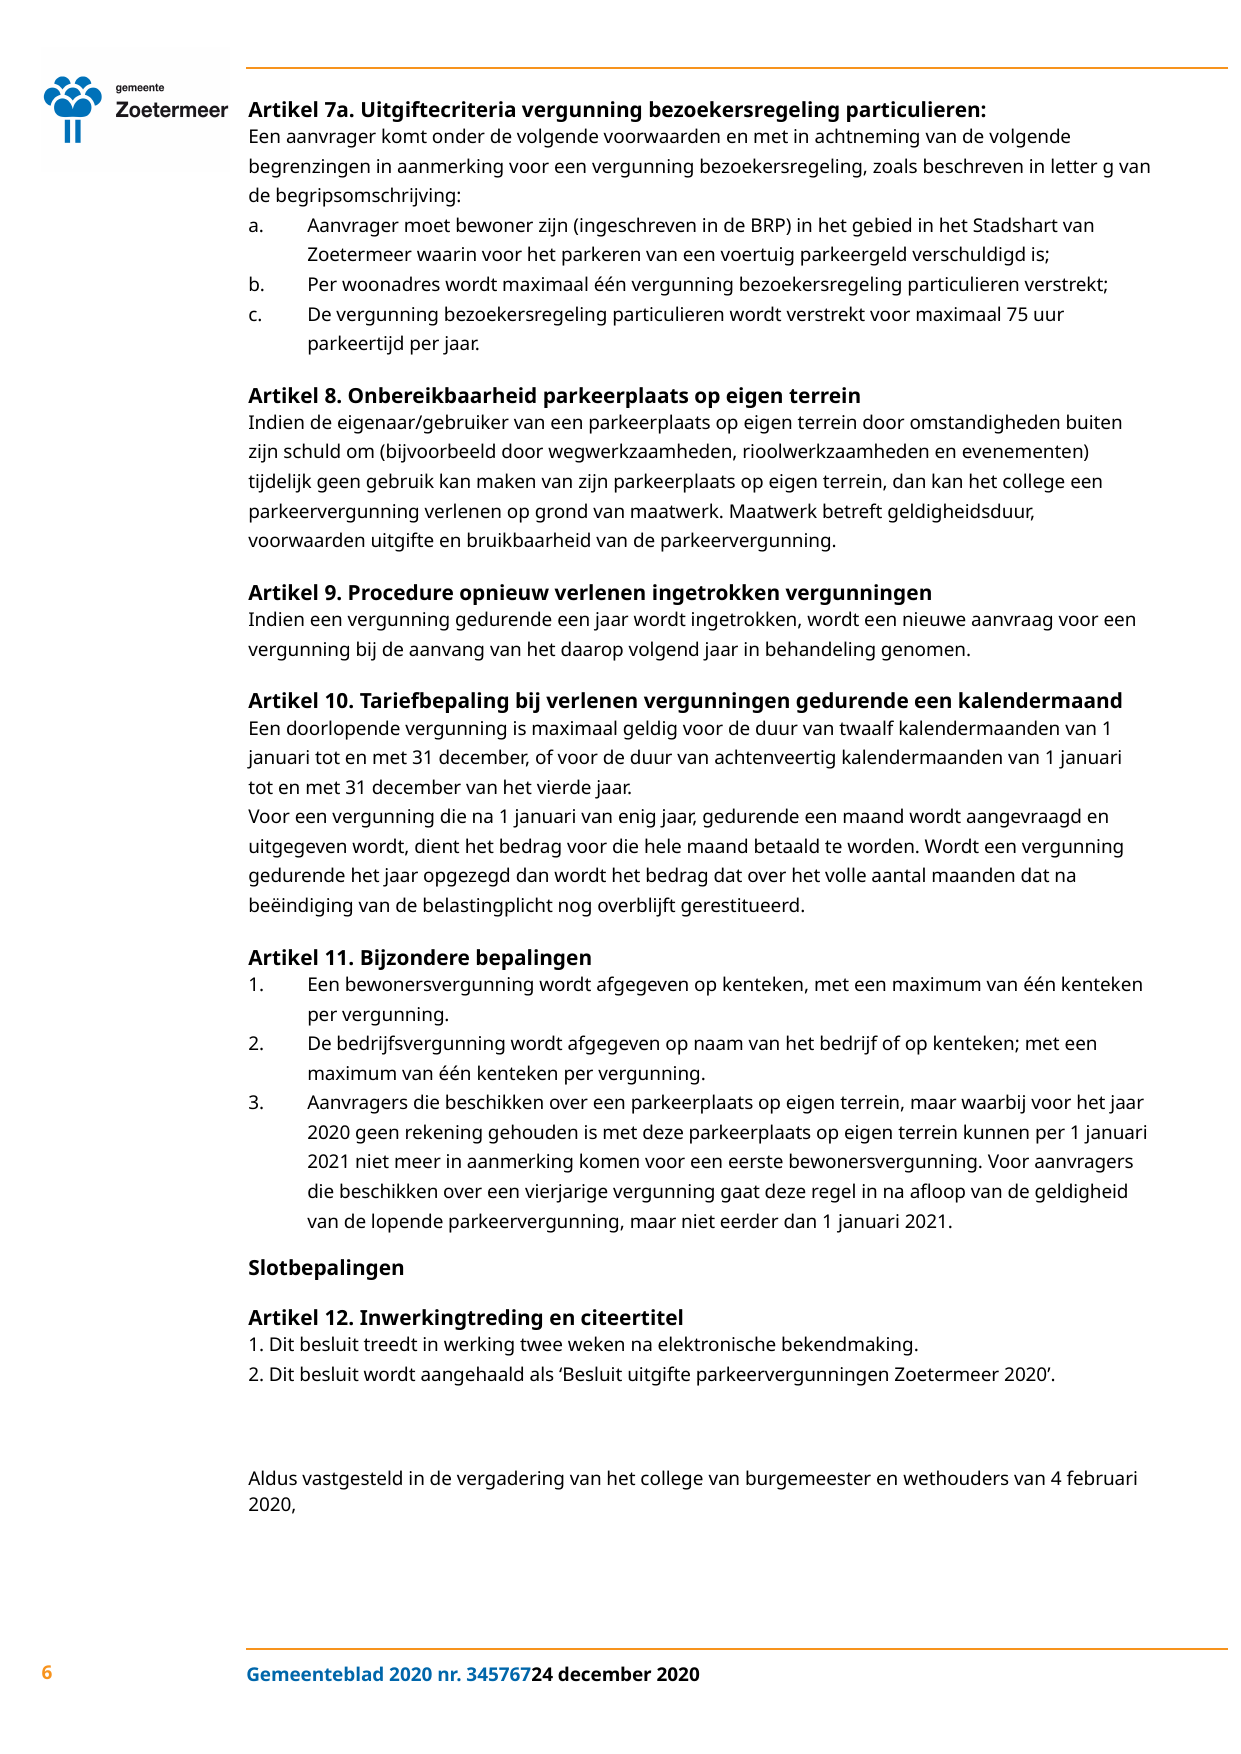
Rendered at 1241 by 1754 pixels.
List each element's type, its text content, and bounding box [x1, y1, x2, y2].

picture [41, 47, 231, 172]
text Artikel 12. Inwerkingtreding en citeertitel [248, 1303, 1152, 1331]
text Indien een vergunning gedurende een jaar wordt ingetrokken, wordt een nieuwe aanvraag voor een vergunning bij de aanvang van het daarop volgend jaar in behandeling genomen. [248, 606, 1152, 662]
text Voor een vergunning die na 1 januari van enig jaar, gedurende een maand wordt aangevraagd en uitgegeven wordt, dient het bedrag voor die hele maand betaald te worden. Wordt een vergunning gedurende het jaar opgezegd dan wordt het bedrag dat over het volle aantal maanden dat na beëindiging van de belastingplicht nog overblijft gerestitueerd. [248, 803, 1152, 918]
text Artikel 7a. Uitgiftecriteria vergunning bezoekersregeling particulieren: [248, 95, 1152, 123]
text 2. Dit besluit wordt aangehaald als ‘Besluit uitgifte parkeervergunningen Zoetermeer 2020’. [248, 1361, 1152, 1386]
list Per woonadres wordt maximaal één vergunning bezoekersregeling particulieren verstrekt; [248, 271, 1152, 297]
list De bedrijfsvergunning wordt afgegeven op naam van het bedrijf of op kenteken; met een maximum van één kenteken per vergunning. [248, 1030, 1152, 1086]
text 1. Dit besluit treedt in werking twee weken na elektronische bekendmaking. [248, 1331, 1152, 1357]
text Artikel 8. Onbereikbaarheid parkeerplaats op eigen terrein [248, 381, 1152, 409]
text Slotbepalingen [248, 1253, 1152, 1282]
text Artikel 11. Bijzondere bepalingen [248, 943, 1152, 971]
list Een bewonersvergunning wordt afgegeven op kenteken, met een maximum van één kenteken per vergunning. [248, 971, 1152, 1026]
list Aanvrager moet bewoner zijn (ingeschreven in de BRP) in het gebied in het Stadshart van Zoetermeer waarin voor het parkeren van een voertuig parkeergeld verschuldigd is; [248, 212, 1152, 267]
text Een aanvrager komt onder de volgende voorwaarden en met in achtneming van de volgende begrenzingen in aanmerking voor een vergunning bezoekersregeling, zoals beschreven in letter g van de begripsomschrijving: [248, 123, 1152, 208]
text Artikel 10. Tariefbepaling bij verlenen vergunningen gedurende een kalendermaand [248, 686, 1152, 715]
text Indien de eigenaar/gebruiker van een parkeerplaats op eigen terrein door omstandigheden buiten zijn schuld om (bijvoorbeeld door wegwerkzaamheden, rioolwerkzaamheden en evenementen) tijdelijk geen gebruik kan maken van zijn parkeerplaats op eigen terrein, dan kan het college een parkeervergunning verlenen op grond van maatwerk. Maatwerk betreft geldigheidsduur, voorwaarden uitgifte en bruikbaarheid van de parkeervergunning. [248, 409, 1152, 553]
list De vergunning bezoekersregeling particulieren wordt verstrekt voor maximaal 75 uur parkeertijd per jaar. [248, 301, 1152, 356]
text Aldus vastgesteld in de vergadering van het college van burgemeester en wethouders van 4 februari 2020, [248, 1466, 1152, 1517]
text Een doorlopende vergunning is maximaal geldig voor de duur van twaalf kalendermaanden van 1 januari tot en met 31 december, of voor de duur van achtenveertig kalendermaanden van 1 januari tot en met 31 december van het vierde jaar. [248, 715, 1152, 800]
text Artikel 9. Procedure opnieuw verlenen ingetrokken vergunningen [248, 578, 1152, 606]
list Aanvragers die beschikken over een parkeerplaats op eigen terrein, maar waarbij voor het jaar 2020 geen rekening gehouden is met deze parkeerplaats op eigen terrein kunnen per 1 januari 2021 niet meer in aanmerking komen voor een eerste bewonersvergunning. Voor aanvragers die beschikken over een vierjarige vergunning gaat deze regel in na afloop van de geldigheid van de lopende parkeervergunning, maar niet eerder dan 1 januari 2021. [248, 1089, 1152, 1233]
